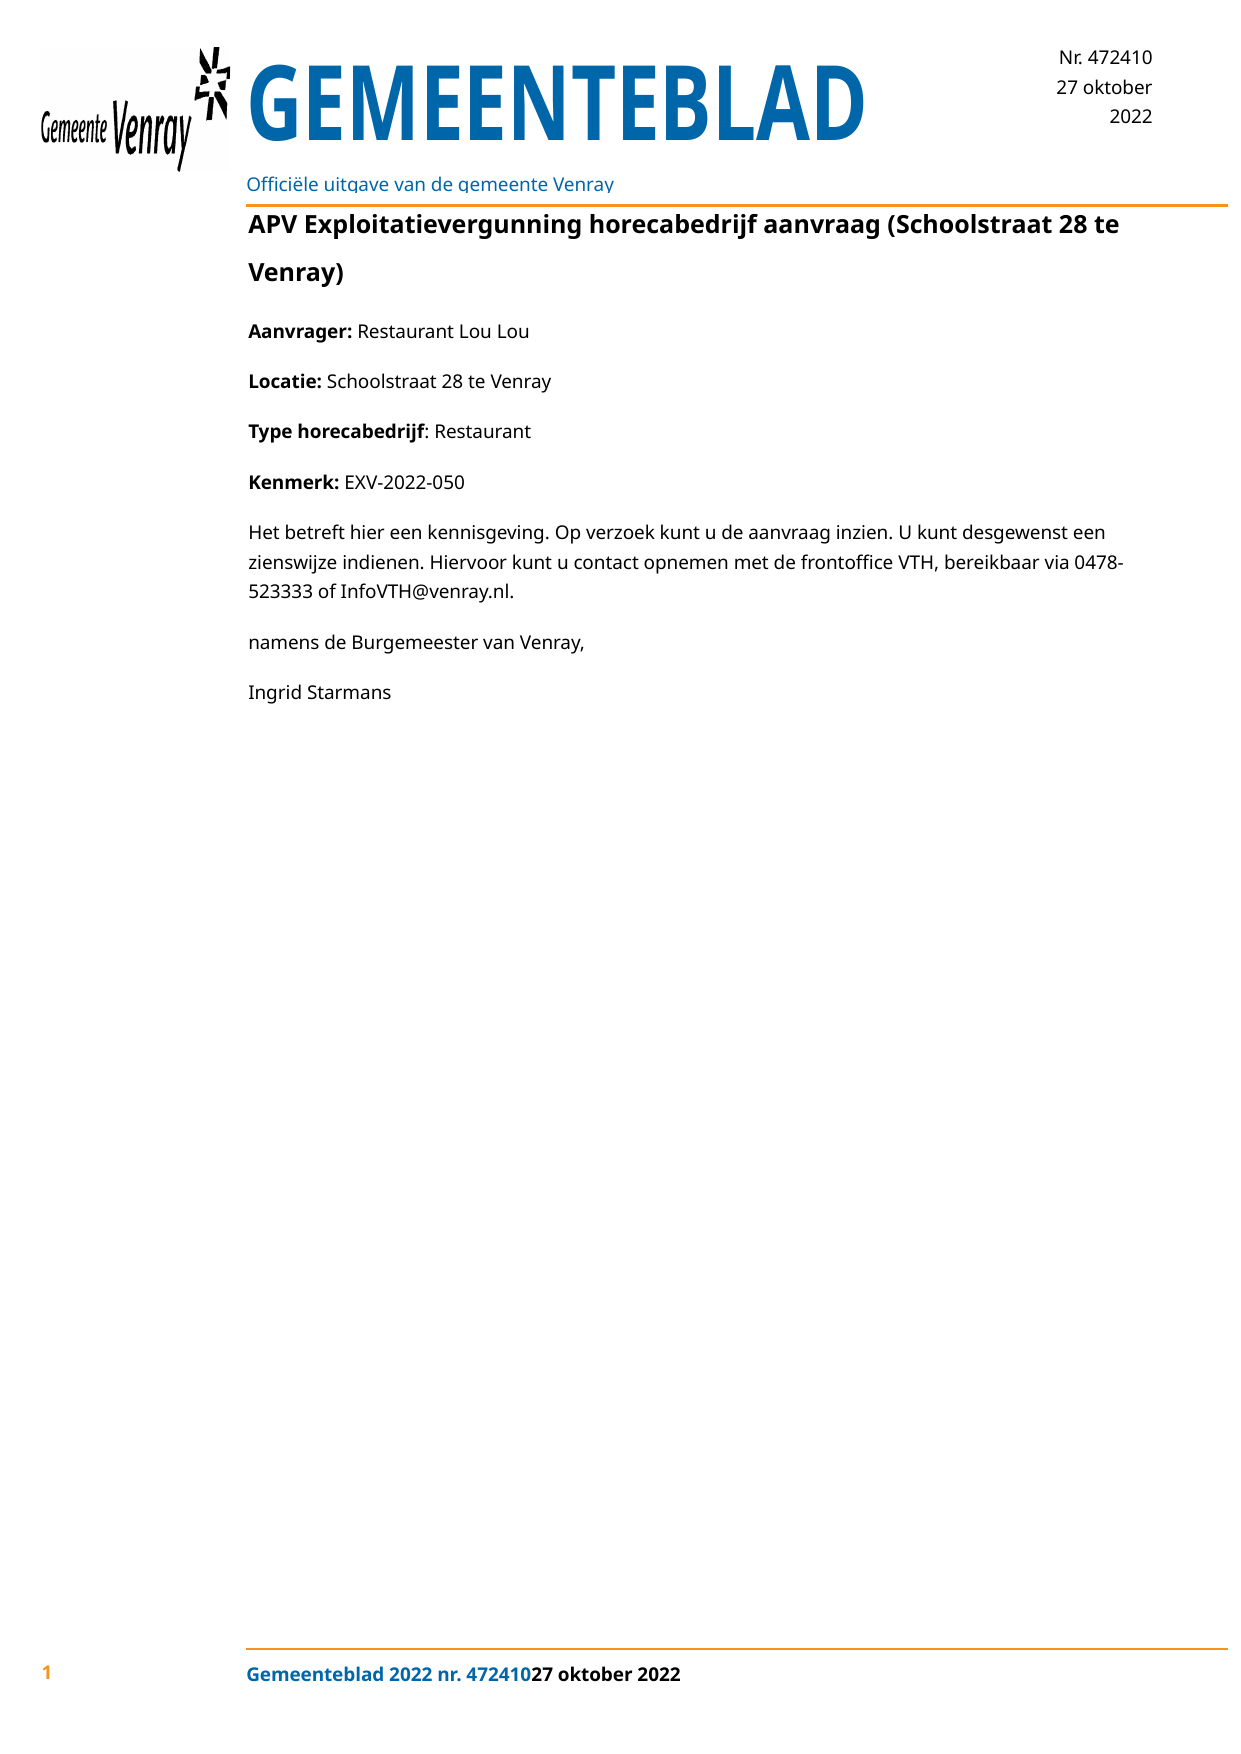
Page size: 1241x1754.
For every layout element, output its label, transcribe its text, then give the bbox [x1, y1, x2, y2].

text namens de Burgemeester van Venray, [248, 629, 1152, 655]
text Ingrid Starmans [248, 679, 1152, 705]
text Type horecabedrijf: Restaurant [248, 419, 1152, 444]
text Aanvrager: Restaurant Lou Lou [248, 318, 1152, 344]
text Kenmerk: EXV-2022-050 [248, 469, 1152, 495]
text Locatie: Schoolstraat 28 te Venray [248, 368, 1152, 394]
picture [41, 47, 231, 172]
text Het betreft hier een kennisgeving. Op verzoek kunt u de aanvraag inzien. U kunt desgewenst een zienswijze indienen. Hiervoor kunt u contact opnemen met de frontoffice VTH, bereikbaar via 0478-523333 of InfoVTH@venray.nl. [248, 519, 1152, 604]
text APV Exploitatievergunning horecabedrijf aanvraag (Schoolstraat 28 te Venray) [248, 207, 1152, 288]
